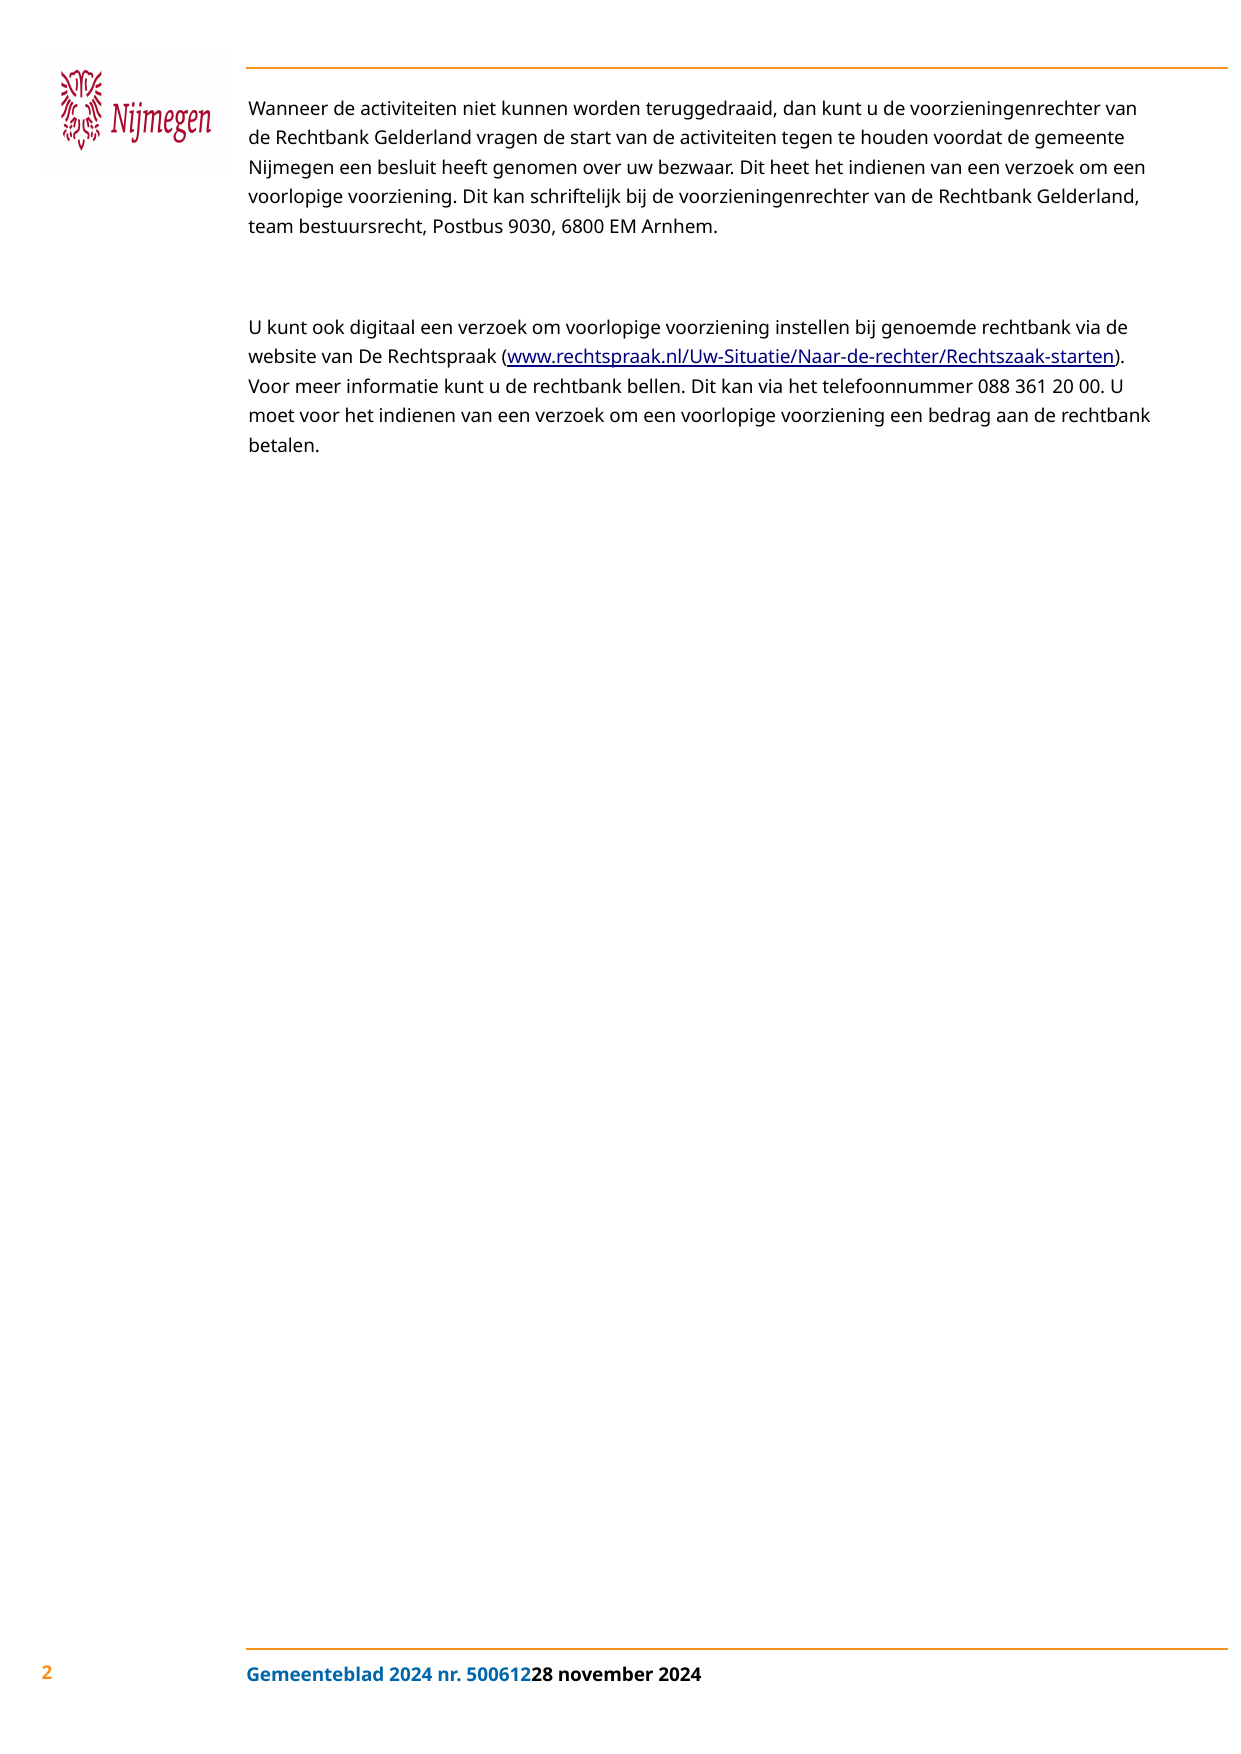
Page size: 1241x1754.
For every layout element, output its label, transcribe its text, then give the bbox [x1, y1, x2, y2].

text Wanneer de activiteiten niet kunnen worden teruggedraaid, dan kunt u de voorzieningenrechter van de Rechtbank Gelderland vragen de start van de activiteiten tegen te houden voordat de gemeente Nijmegen een besluit heeft genomen over uw bezwaar. Dit heet het indienen van een verzoek om een voorlopige voorziening. Dit kan schriftelijk bij de voorzieningenrechter van de Rechtbank Gelderland, team bestuursrecht, Postbus 9030, 6800 EM Arnhem. [248, 95, 1152, 239]
text U kunt ook digitaal een verzoek om voorlopige voorziening instellen bij genoemde rechtbank via de website van De Rechtspraak (www.rechtspraak.nl/Uw-Situatie/Naar-de-rechter/Rechtszaak-starten). Voor meer informatie kunt u de rechtbank bellen. Dit kan via het telefoonnummer 088 361 20 00. U moet voor het indienen van een verzoek om een voorlopige voorziening een bedrag aan de rechtbank betalen. [248, 314, 1152, 458]
picture [41, 47, 231, 172]
